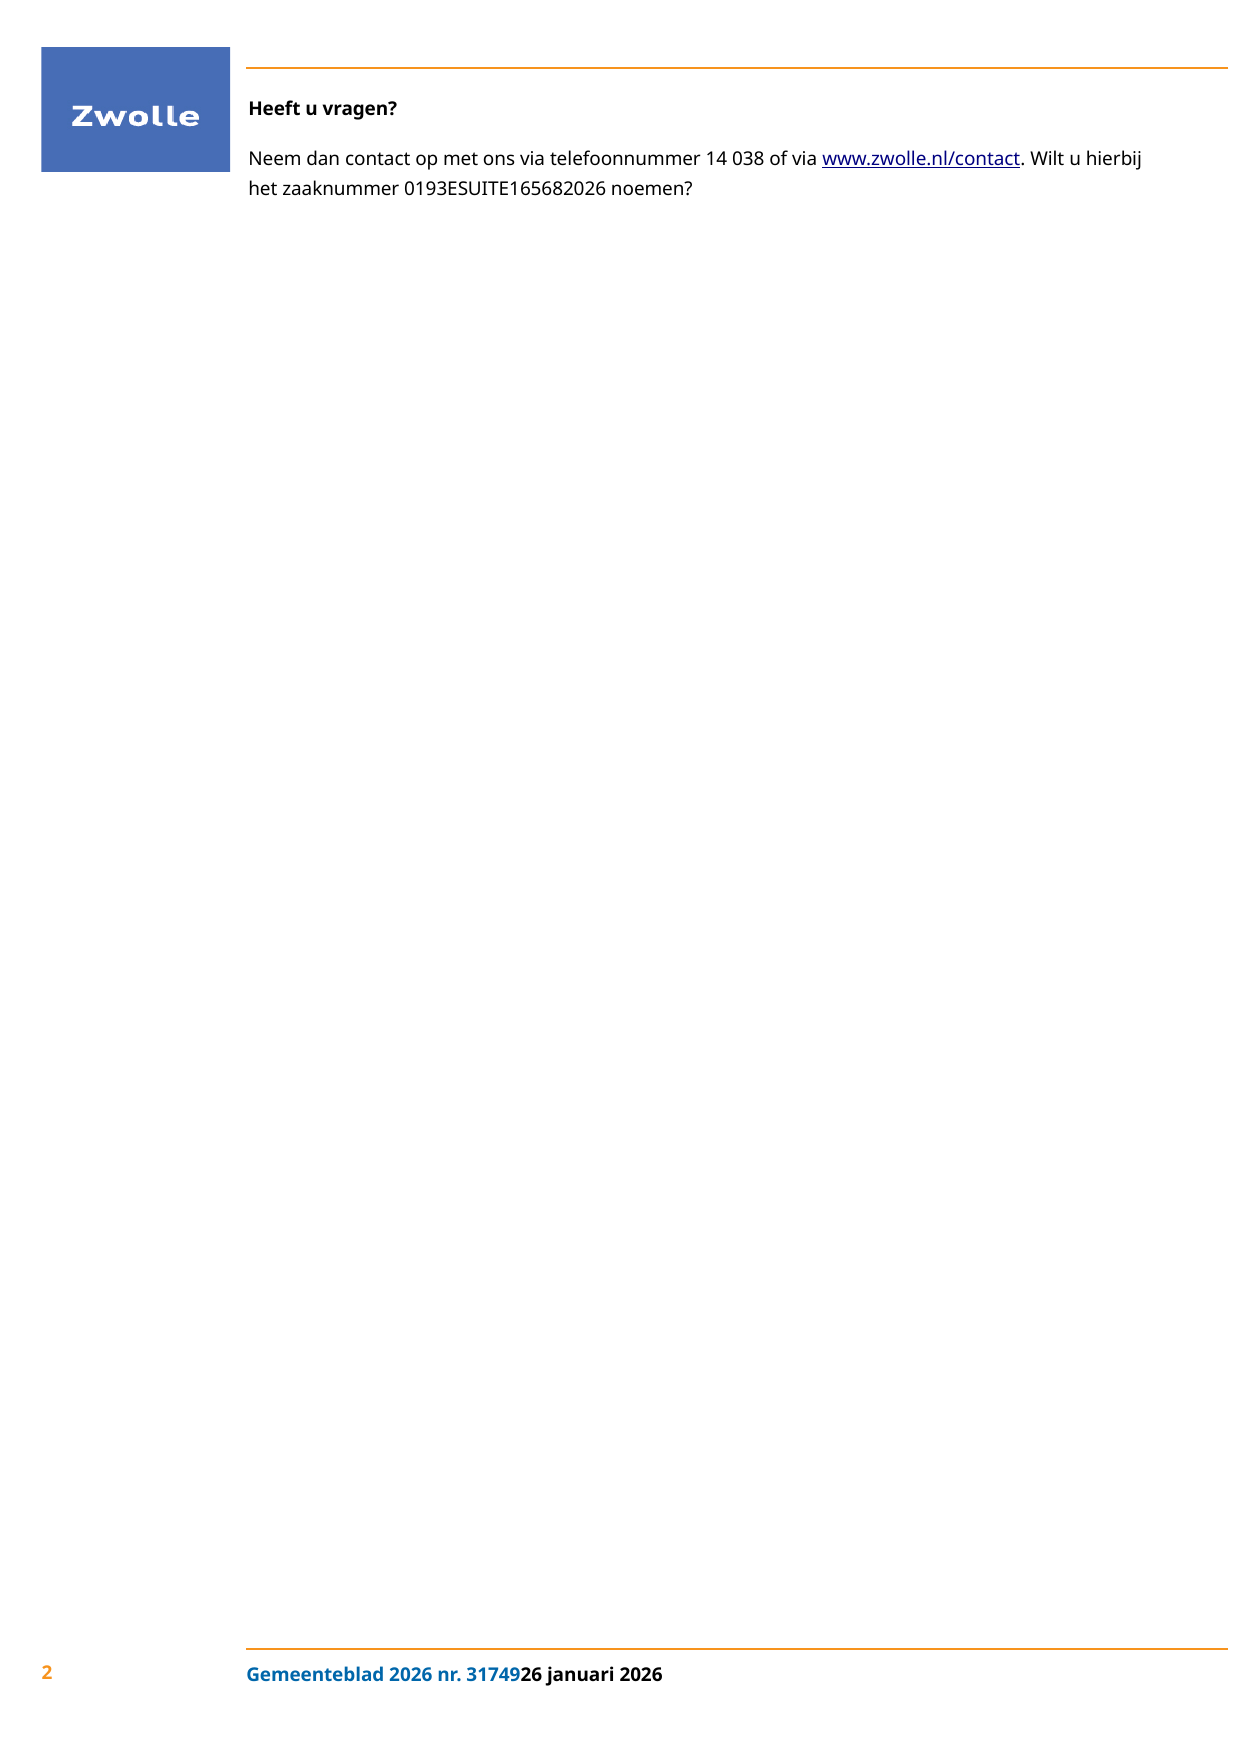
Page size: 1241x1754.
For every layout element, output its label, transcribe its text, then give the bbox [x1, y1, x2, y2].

text Heeft u vragen? [248, 95, 1152, 121]
text Neem dan contact op met ons via telefoonnummer 14 038 of via www.zwolle.nl/contact. Wilt u hierbij het zaaknummer 0193ESUITE165682026 noemen? [248, 145, 1152, 201]
picture [41, 47, 231, 172]
